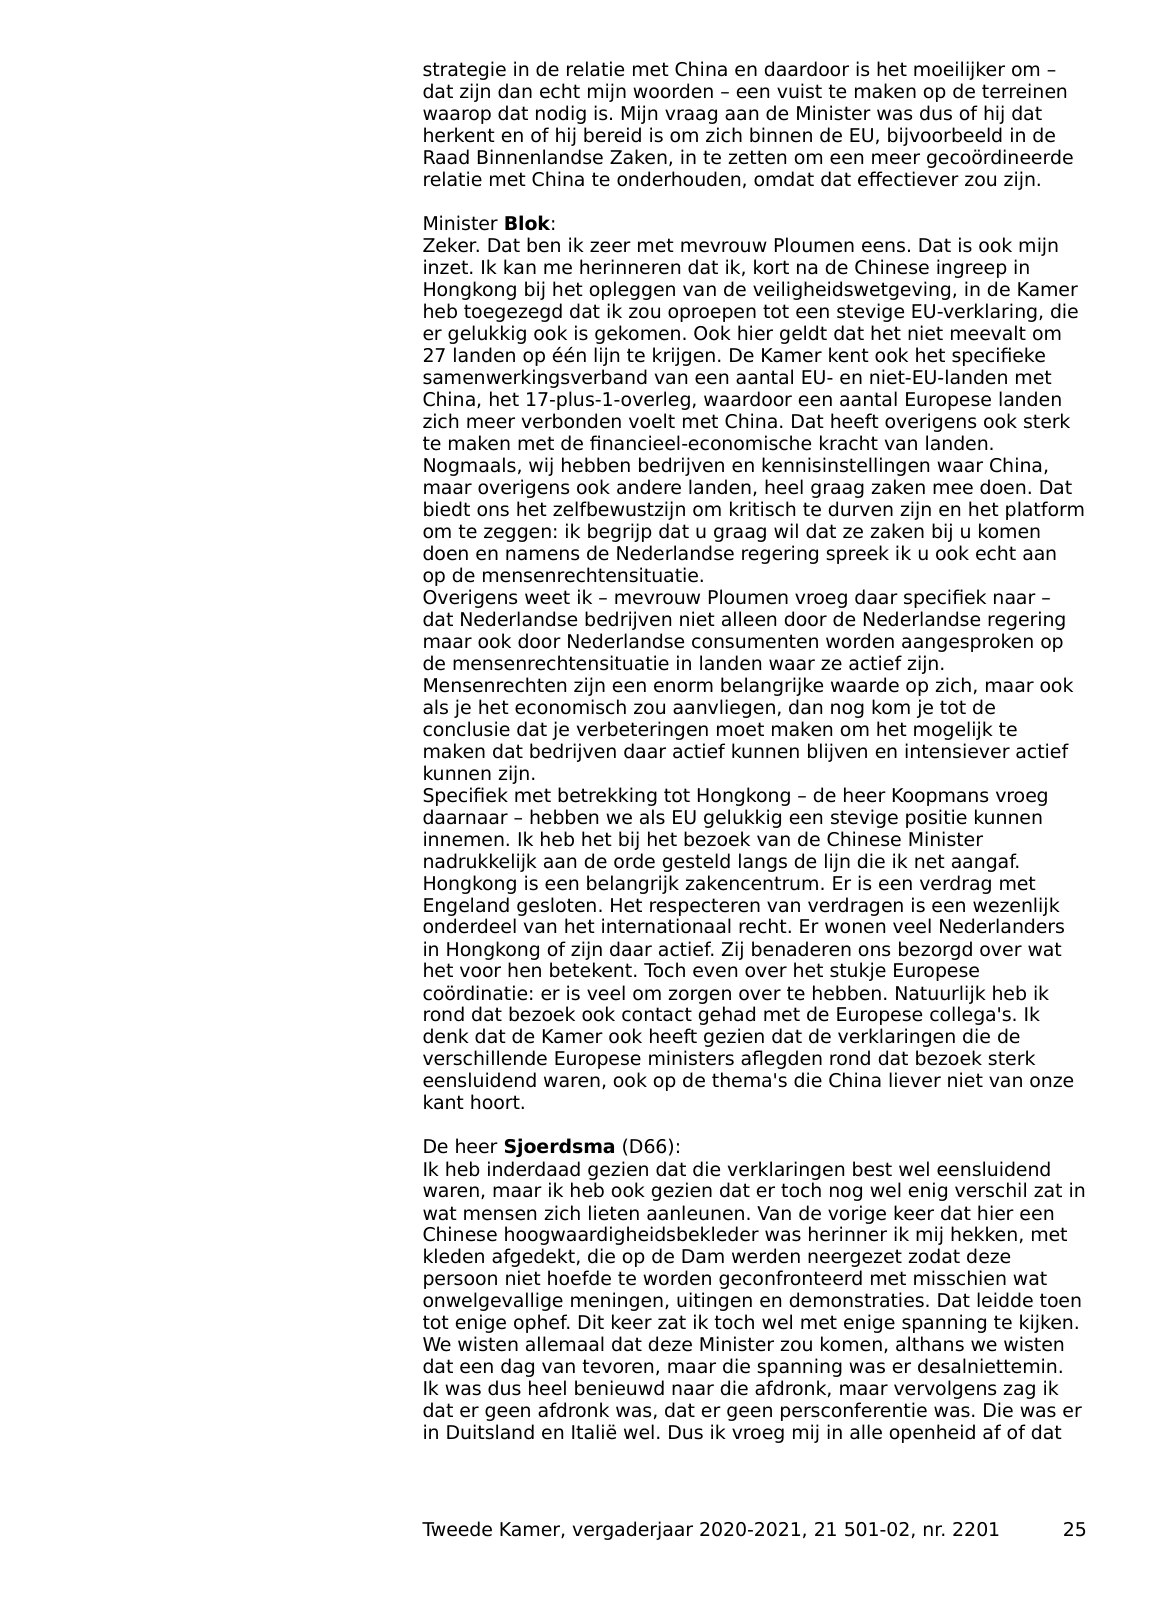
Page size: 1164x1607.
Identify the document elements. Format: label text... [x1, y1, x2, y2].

text strategie in de relatie met China en daardoor is het moeilijker om – dat zijn dan echt mijn woorden – een vuist te maken op de terreinen waarop dat nodig is. Mijn vraag aan de Minister was dus of hij dat herkent en of hij bereid is om zich binnen de EU, bijvoorbeeld in de Raad Binnenlandse Zaken, in te zetten om een meer gecoördineerde relatie met China te onderhouden, omdat dat effectiever zou zijn. [422, 59, 1087, 191]
text Overigens weet ik – mevrouw Ploumen vroeg daar specifiek naar – dat Nederlandse bedrijven niet alleen door de Nederlandse regering maar ook door Nederlandse consumenten worden aangesproken op de mensenrechtensituatie in landen waar ze actief zijn. Mensenrechten zijn een enorm belangrijke waarde op zich, maar ook als je het economisch zou aanvliegen, dan nog kom je tot de conclusie dat je verbeteringen moet maken om het mogelijk te maken dat bedrijven daar actief kunnen blijven en intensiever actief kunnen zijn. [422, 587, 1087, 784]
text Ik heb inderdaad gezien dat die verklaringen best wel eensluidend waren, maar ik heb ook gezien dat er toch nog wel enig verschil zat in wat mensen zich lieten aanleunen. Van de vorige keer dat hier een Chinese hoogwaardigheidsbekleder was herinner ik mij hekken, met kleden afgedekt, die op de Dam werden neergezet zodat deze persoon niet hoefde te worden geconfronteerd met misschien wat onwelgevallige meningen, uitingen en demonstraties. Dat leidde toen tot enige ophef. Dit keer zat ik toch wel met enige spanning te kijken. We wisten allemaal dat deze Minister zou komen, althans we wisten dat een dag van tevoren, maar die spanning was er desalniettemin. Ik was dus heel benieuwd naar die afdronk, maar vervolgens zag ik dat er geen afdronk was, dat er geen persconferentie was. Die was er in Duitsland en Italië wel. Dus ik vroeg mij in alle openheid af of dat [422, 1158, 1087, 1444]
text Zeker. Dat ben ik zeer met mevrouw Ploumen eens. Dat is ook mijn inzet. Ik kan me herinneren dat ik, kort na de Chinese ingreep in Hongkong bij het opleggen van de veiligheidswetgeving, in de Kamer heb toegezegd dat ik zou oproepen tot een stevige EU-verklaring, die er gelukkig ook is gekomen. Ook hier geldt dat het niet meevalt om 27 landen op één lijn te krijgen. De Kamer kent ook het specifieke samenwerkingsverband van een aantal EU- en niet-EU-landen met China, het 17-plus-1-overleg, waardoor een aantal Europese landen zich meer verbonden voelt met China. Dat heeft overigens ook sterk te maken met de financieel-economische kracht van landen. Nogmaals, wij hebben bedrijven en kennisinstellingen waar China, maar overigens ook andere landen, heel graag zaken mee doen. Dat biedt ons het zelfbewustzijn om kritisch te durven zijn en het platform om te zeggen: ik begrijp dat u graag wil dat ze zaken bij u komen doen en namens de Nederlandse regering spreek ik u ook echt aan op de mensenrechtensituatie. [422, 235, 1087, 587]
text Minister Blok: [422, 213, 1087, 235]
text De heer Sjoerdsma (D66): [422, 1136, 1087, 1158]
text Specifiek met betrekking tot Hongkong – de heer Koopmans vroeg daarnaar – hebben we als EU gelukkig een stevige positie kunnen innemen. Ik heb het bij het bezoek van de Chinese Minister nadrukkelijk aan de orde gesteld langs de lijn die ik net aangaf. Hongkong is een belangrijk zakencentrum. Er is een verdrag met Engeland gesloten. Het respecteren van verdragen is een wezenlijk onderdeel van het internationaal recht. Er wonen veel Nederlanders in Hongkong of zijn daar actief. Zij benaderen ons bezorgd over wat het voor hen betekent. Toch even over het stukje Europese coördinatie: er is veel om zorgen over te hebben. Natuurlijk heb ik rond dat bezoek ook contact gehad met de Europese collega's. Ik denk dat de Kamer ook heeft gezien dat de verklaringen die de verschillende Europese ministers aflegden rond dat bezoek sterk eensluidend waren, ook op de thema's die China liever niet van onze kant hoort. [422, 784, 1087, 1114]
